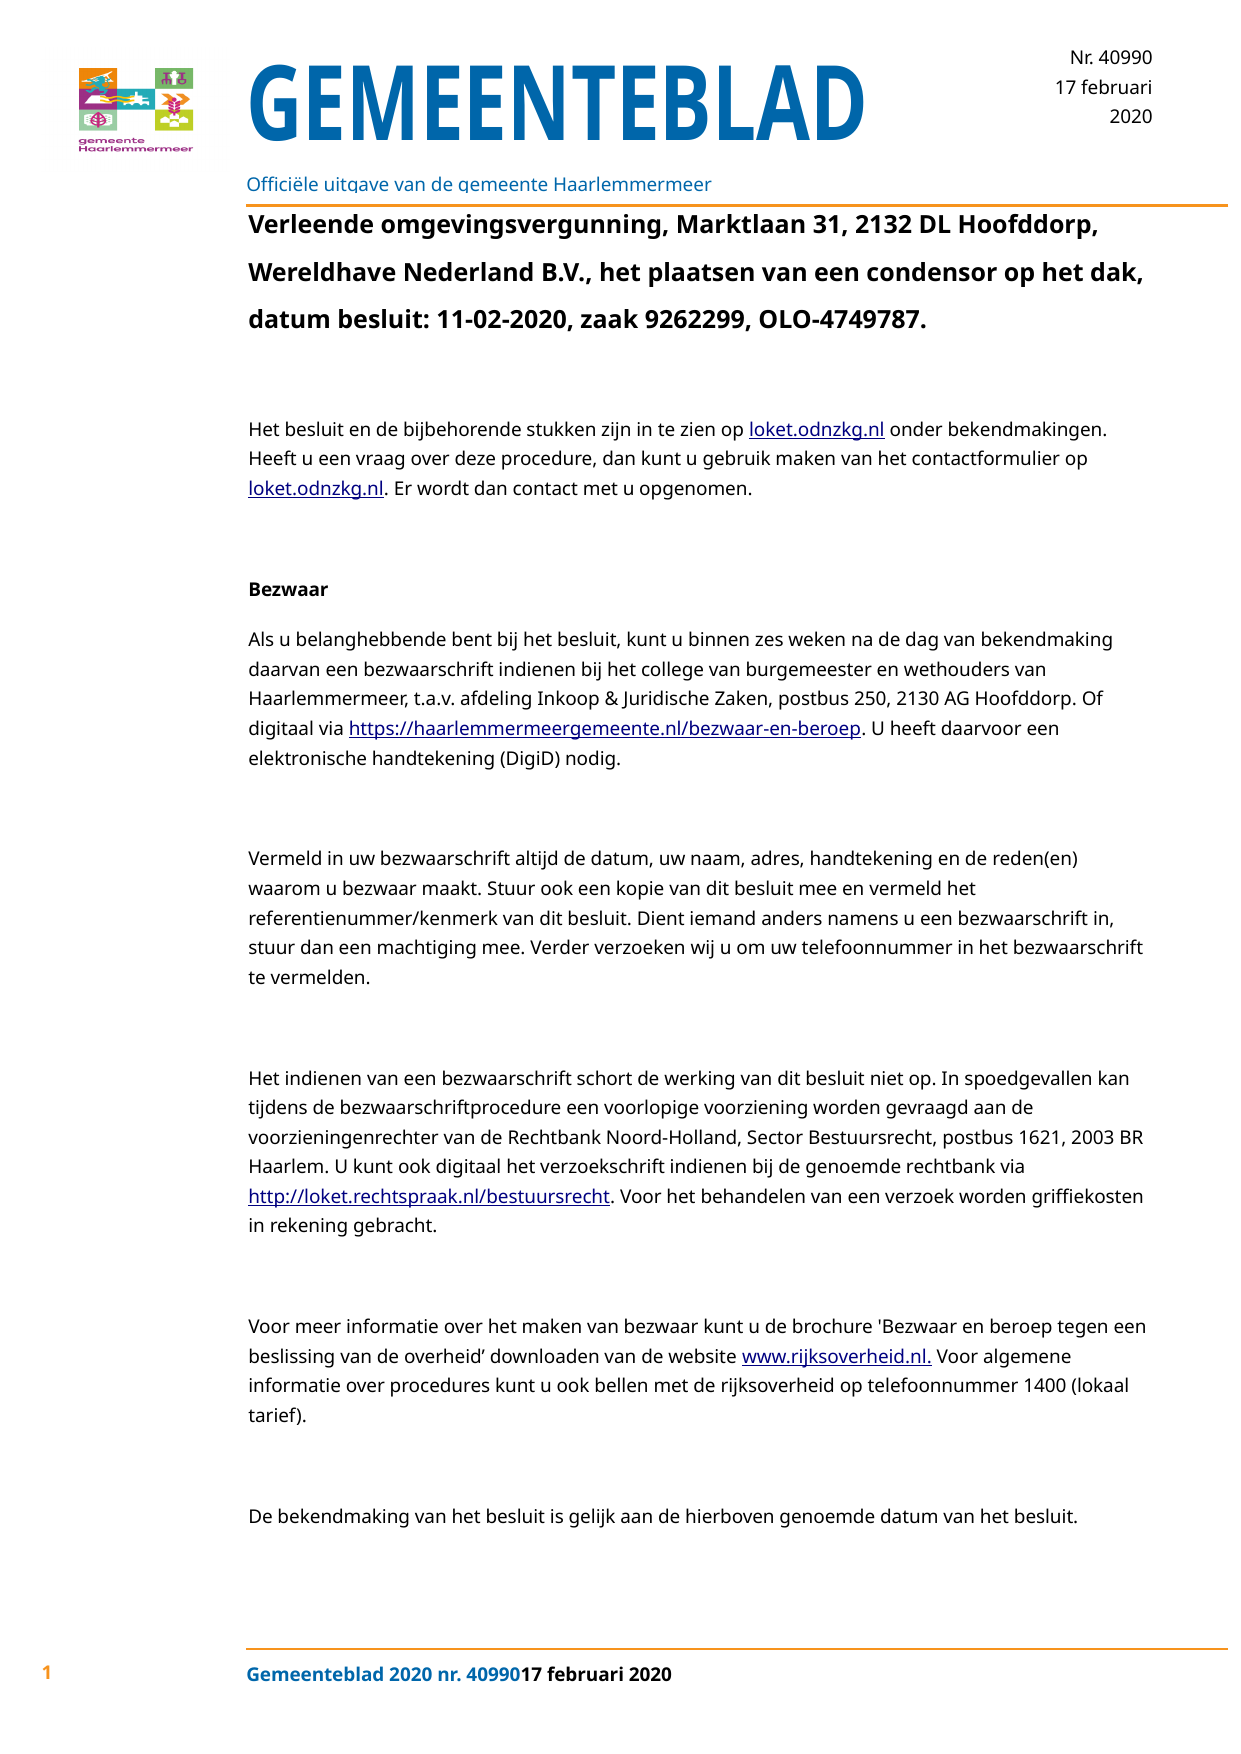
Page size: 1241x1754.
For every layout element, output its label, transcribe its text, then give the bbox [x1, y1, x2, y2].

text Vermeld in uw bezwaarschrift altijd de datum, uw naam, adres, handtekening en de reden(en) waarom u bezwaar maakt. Stuur ook een kopie van dit besluit mee en vermeld het referentienummer/kenmerk van dit besluit. Dient iemand anders namens u een bezwaarschrift in, stuur dan een machtiging mee. Verder verzoeken wij u om uw telefoonnummer in het bezwaarschrift te vermelden. [248, 846, 1152, 989]
text Als u belanghebbende bent bij het besluit, kunt u binnen zes weken na de dag van bekendmaking daarvan een bezwaarschrift indienen bij het college van burgemeester en wethouders van Haarlemmermeer, t.a.v. afdeling Inkoop & Juridische Zaken, postbus 250, 2130 AG Hoofddorp. Of digitaal via https://haarlemmermeergemeente.nl/bezwaar-en-beroep. U heeft daarvoor een elektronische handtekening (DigiD) nodig. [248, 626, 1152, 770]
text Verleende omgevingsvergunning, Marktlaan 31, 2132 DL Hoofddorp, Wereldhave Nederland B.V., het plaatsen van een condensor op het dak, datum besluit: 11-02-2020, zaak 9262299, OLO-4749787. [248, 207, 1152, 336]
text Het besluit en de bijbehorende stukken zijn in te zien op loket.odnzkg.nl onder bekendmakingen. Heeft u een vraag over deze procedure, dan kunt u gebruik maken van het contactformulier op loket.odnzkg.nl. Er wordt dan contact met u opgenomen. [248, 416, 1152, 501]
text De bekendmaking van het besluit is gelijk aan de hierboven genoemde datum van het besluit. [248, 1503, 1152, 1529]
picture [41, 47, 231, 172]
text Voor meer informatie over het maken van bezwaar kunt u de brochure 'Bezwaar en beroep tegen een beslissing van de overheid’ downloaden van de website www.rijksoverheid.nl. Voor algemene informatie over procedures kunt u ook bellen met de rijksoverheid op telefoonnummer 1400 (lokaal tarief). [248, 1313, 1152, 1428]
text Het indienen van een bezwaarschrift schort de werking van dit besluit niet op. In spoedgevallen kan tijdens de bezwaarschriftprocedure een voorlopige voorziening worden gevraagd aan de voorzieningenrechter van de Rechtbank Noord-Holland, Sector Bestuursrecht, postbus 1621, 2003 BR Haarlem. U kunt ook digitaal het verzoekschrift indienen bij de genoemde rechtbank via http://loket.rechtspraak.nl/bestuursrecht. Voor het behandelen van een verzoek worden griffiekosten in rekening gebracht. [248, 1065, 1152, 1238]
text Bezwaar [248, 576, 1152, 602]
